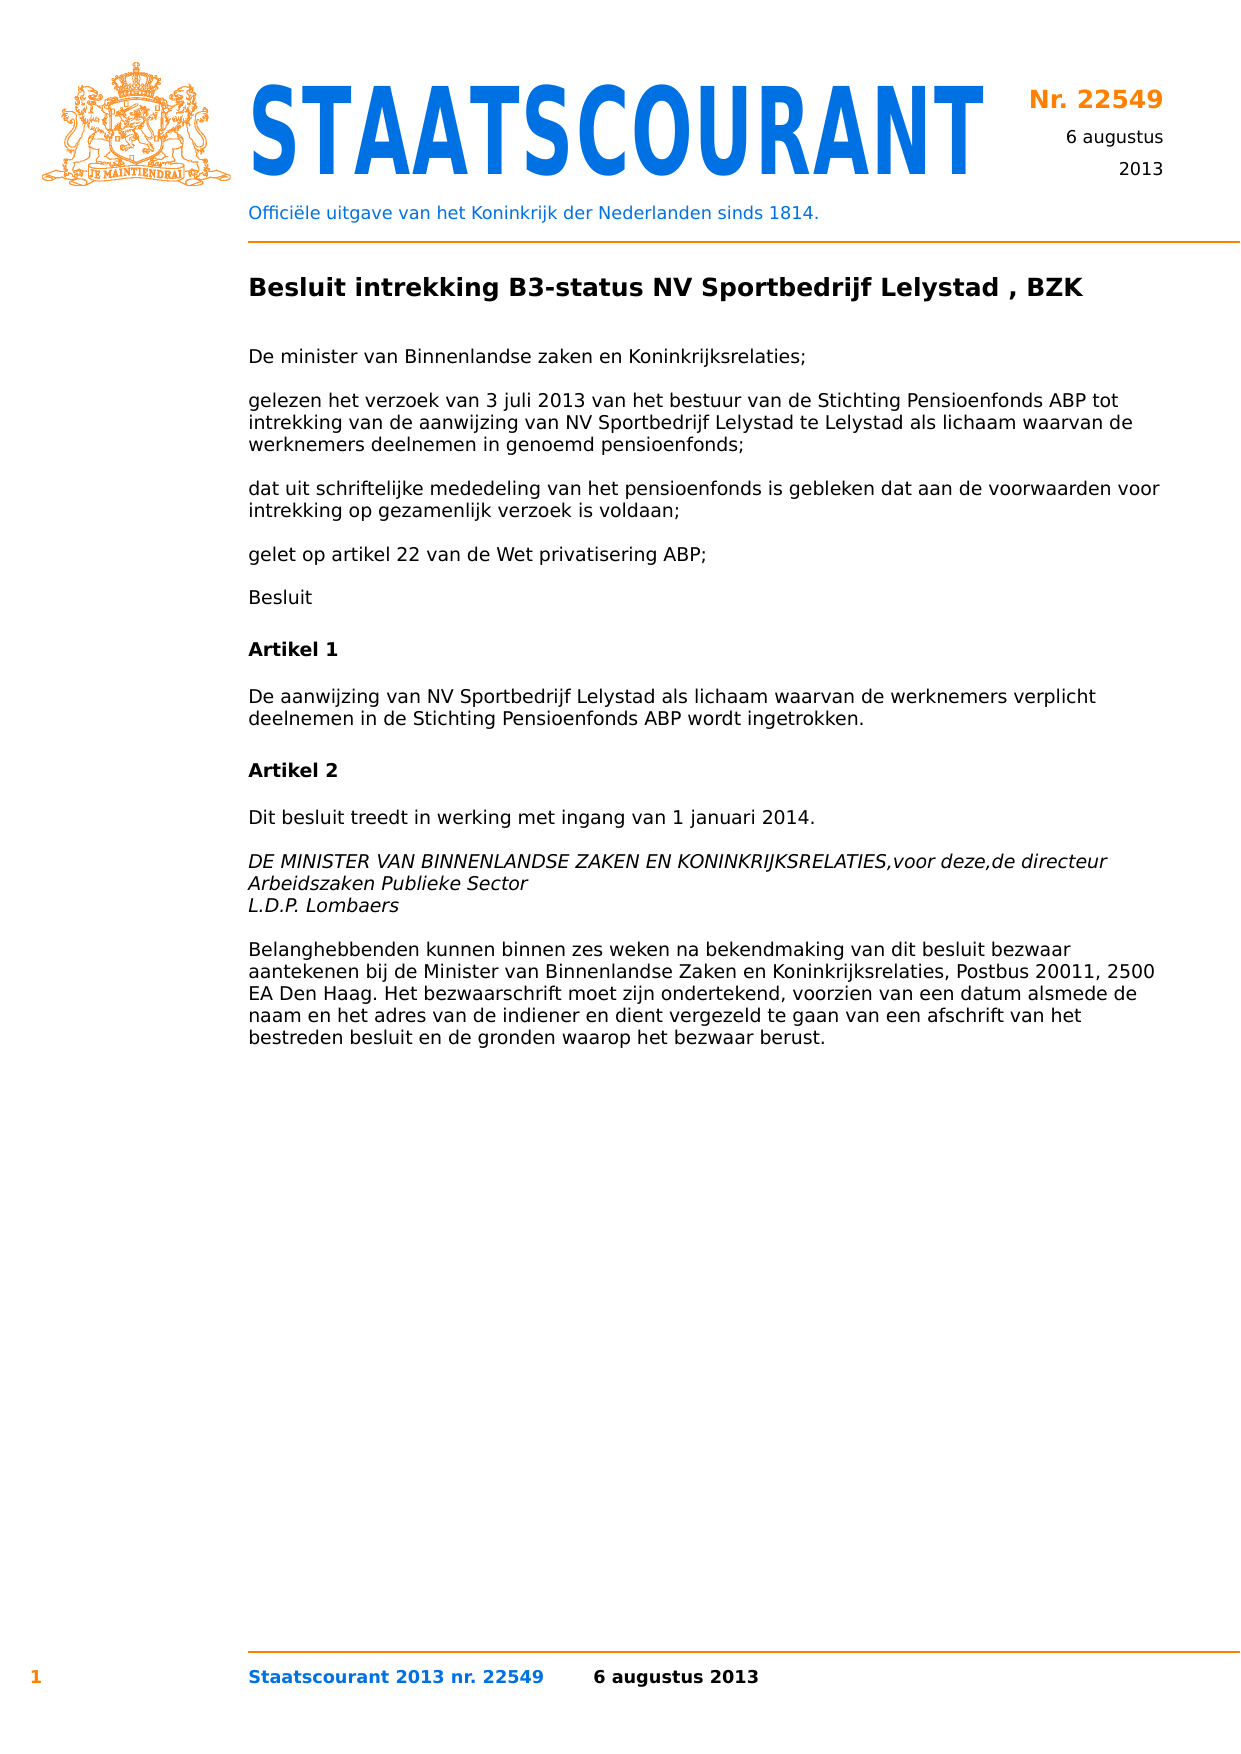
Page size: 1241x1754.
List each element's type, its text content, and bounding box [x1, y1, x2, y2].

text Dit besluit treedt in werking met ingang van 1 januari 2014. [248, 807, 1163, 829]
table_cell 2013 [998, 153, 1240, 203]
subtitle Artikel 1 [248, 639, 1163, 661]
table_cell 6 augustus [998, 121, 1240, 153]
text De aanwijzing van NV Sportbedrijf Lelystad als lichaam waarvan de werknemers verplicht deelnemen in de Stichting Pensioenfonds ABP wordt ingetrokken. [248, 686, 1163, 730]
table_cell Officiële uitgave van het Koninkrijk der Nederlanden sinds 1814. [248, 203, 1240, 241]
text Besluit [248, 587, 1163, 609]
text gelezen het verzoek van 3 juli 2013 van het bestuur van de Stichting Pensioenfonds ABP tot intrekking van de aanwijzing van NV Sportbedrijf Lelystad te Lelystad als lichaam waarvan de werknemers deelnemen in genoemd pensioenfonds; [248, 390, 1163, 456]
subtitle Artikel 2 [248, 760, 1163, 782]
table_header [25, 62, 248, 241]
picture [41, 62, 231, 186]
text Belanghebbenden kunnen binnen zes weken na bekendmaking van dit besluit bezwaar aantekenen bij de Minister van Binnenlandse Zaken en Koninkrijksrelaties, Postbus 20011, 2500 EA Den Haag. Het bezwaarschrift moet zijn ondertekend, voorzien van een datum alsmede de naam en het adres van de indiener en dient vergezeld te gaan van een afschrift van het bestreden besluit en de gronden waarop het bezwaar berust. [248, 939, 1163, 1049]
table_header Nr. 22549 [998, 62, 1240, 121]
text gelet op artikel 22 van de Wet privatisering ABP; [248, 543, 1163, 565]
text DE MINISTER VAN BINNENLANDSE ZAKEN EN KONINKRIJKSRELATIES,voor deze,de directeur Arbeidszaken Publieke Sector L.D.P. Lombaers [248, 851, 1163, 917]
table_header STAATSCOURANT [248, 62, 998, 203]
text De minister van Binnenlandse zaken en Koninkrijksrelaties; [248, 346, 1163, 368]
text dat uit schriftelijke mededeling van het pensioenfonds is gebleken dat aan de voorwaarden voor intrekking op gezamenlijk verzoek is voldaan; [248, 478, 1163, 522]
subtitle Besluit intrekking B3-status NV Sportbedrijf Lelystad , BZK [248, 273, 1163, 302]
